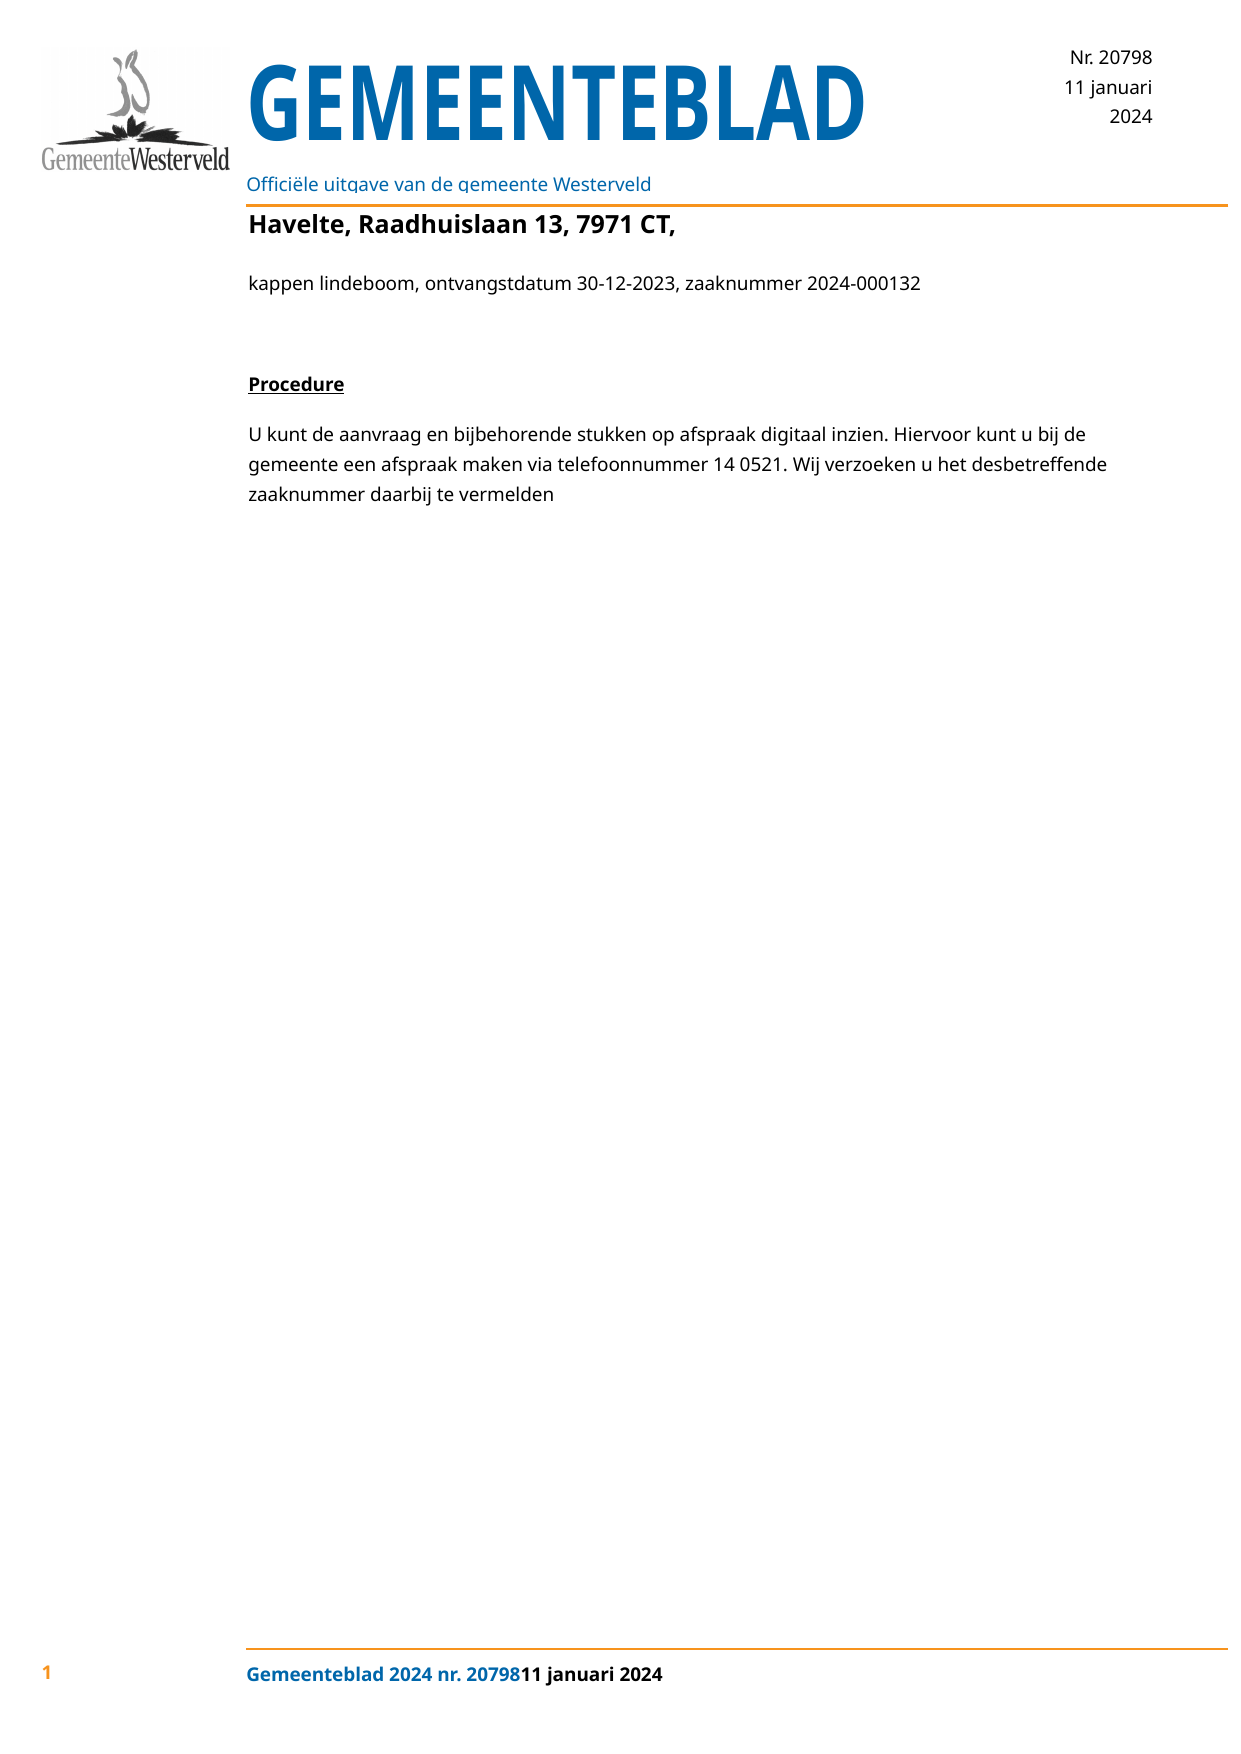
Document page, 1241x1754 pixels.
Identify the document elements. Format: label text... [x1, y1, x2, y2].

picture [41, 47, 231, 172]
text U kunt de aanvraag en bijbehorende stukken op afspraak digitaal inzien. Hiervoor kunt u bij de gemeente een afspraak maken via telefoonnummer 14 0521. Wij verzoeken u het desbetreffende zaaknummer daarbij te vermelden [248, 422, 1152, 506]
text Havelte, Raadhuislaan 13, 7971 CT, [248, 207, 1152, 241]
text kappen lindeboom, ontvangstdatum 30-12-2023, zaaknummer 2024-000132 [248, 270, 1152, 296]
text Procedure [248, 371, 1152, 397]
